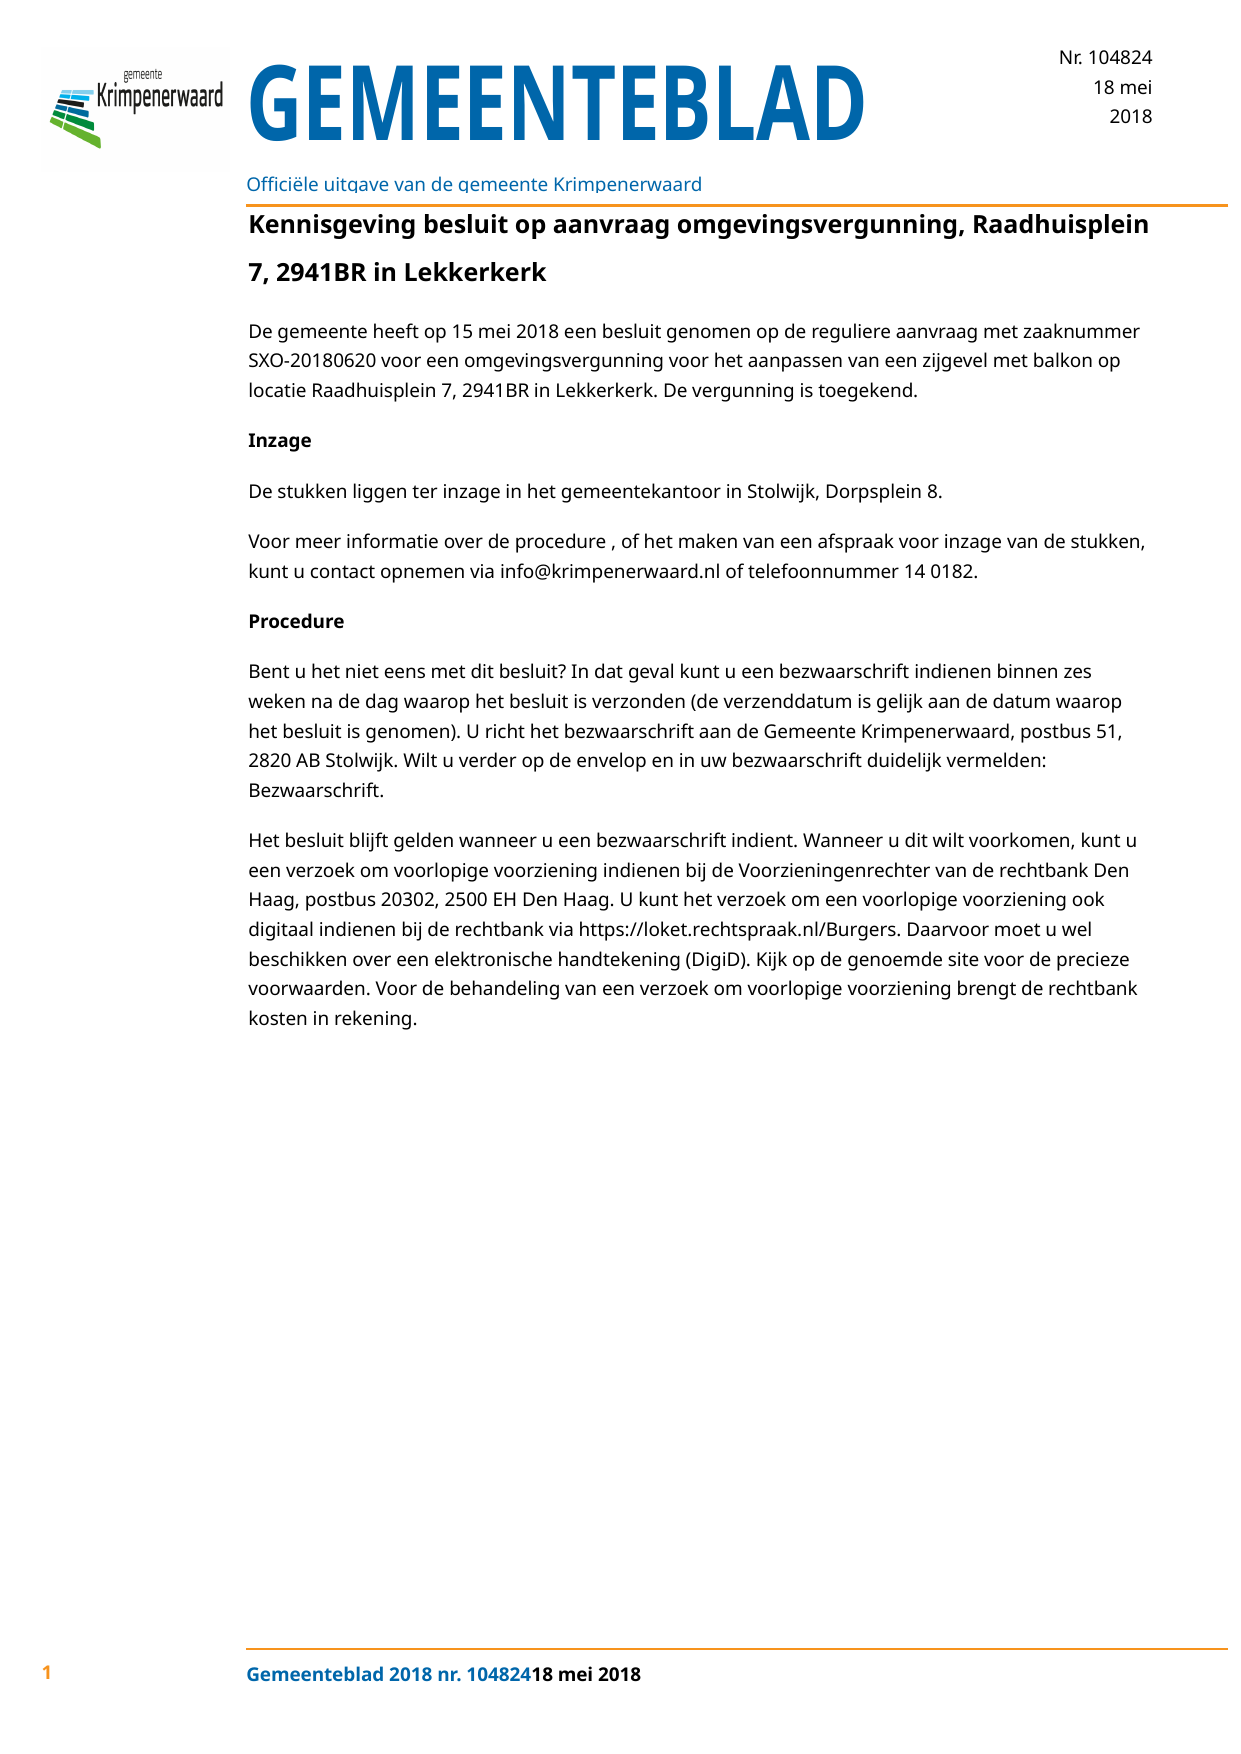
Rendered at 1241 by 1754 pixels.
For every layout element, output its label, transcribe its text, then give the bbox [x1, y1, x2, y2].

text Kennisgeving besluit op aanvraag omgevingsvergunning, Raadhuisplein 7, 2941BR in Lekkerkerk [248, 207, 1152, 288]
text Het besluit blijft gelden wanneer u een bezwaarschrift indient. Wanneer u dit wilt voorkomen, kunt u een verzoek om voorlopige voorziening indienen bij de Voorzieningenrechter van de rechtbank Den Haag, postbus 20302, 2500 EH Den Haag. U kunt het verzoek om een voorlopige voorziening ook digitaal indienen bij de rechtbank via https://loket.rechtspraak.nl/Burgers. Daarvoor moet u wel beschikken over een elektronische handtekening (DigiD). Kijk op de genoemde site voor de precieze voorwaarden. Voor de behandeling van een verzoek om voorlopige voorziening brengt de rechtbank kosten in rekening. [248, 827, 1152, 1031]
text De stukken liggen ter inzage in het gemeentekantoor in Stolwijk, Dorpsplein 8. [248, 478, 1152, 504]
text Inzage [248, 427, 1152, 453]
picture [41, 47, 231, 172]
text Procedure [248, 608, 1152, 634]
text Voor meer informatie over de procedure , of het maken van een afspraak voor inzage van de stukken, kunt u contact opnemen via info@krimpenerwaard.nl of telefoonnummer 14 0182. [248, 528, 1152, 584]
text De gemeente heeft op 15 mei 2018 een besluit genomen op de reguliere aanvraag met zaaknummer SXO-20180620 voor een omgevingsvergunning voor het aanpassen van een zijgevel met balkon op locatie Raadhuisplein 7, 2941BR in Lekkerkerk. De vergunning is toegekend. [248, 318, 1152, 403]
text Bent u het niet eens met dit besluit? In dat geval kunt u een bezwaarschrift indienen binnen zes weken na de dag waarop het besluit is verzonden (de verzenddatum is gelijk aan de datum waarop het besluit is genomen). U richt het bezwaarschrift aan de Gemeente Krimpenerwaard, postbus 51, 2820 AB Stolwijk. Wilt u verder op de envelop en in uw bezwaarschrift duidelijk vermelden: Bezwaarschrift. [248, 659, 1152, 803]
